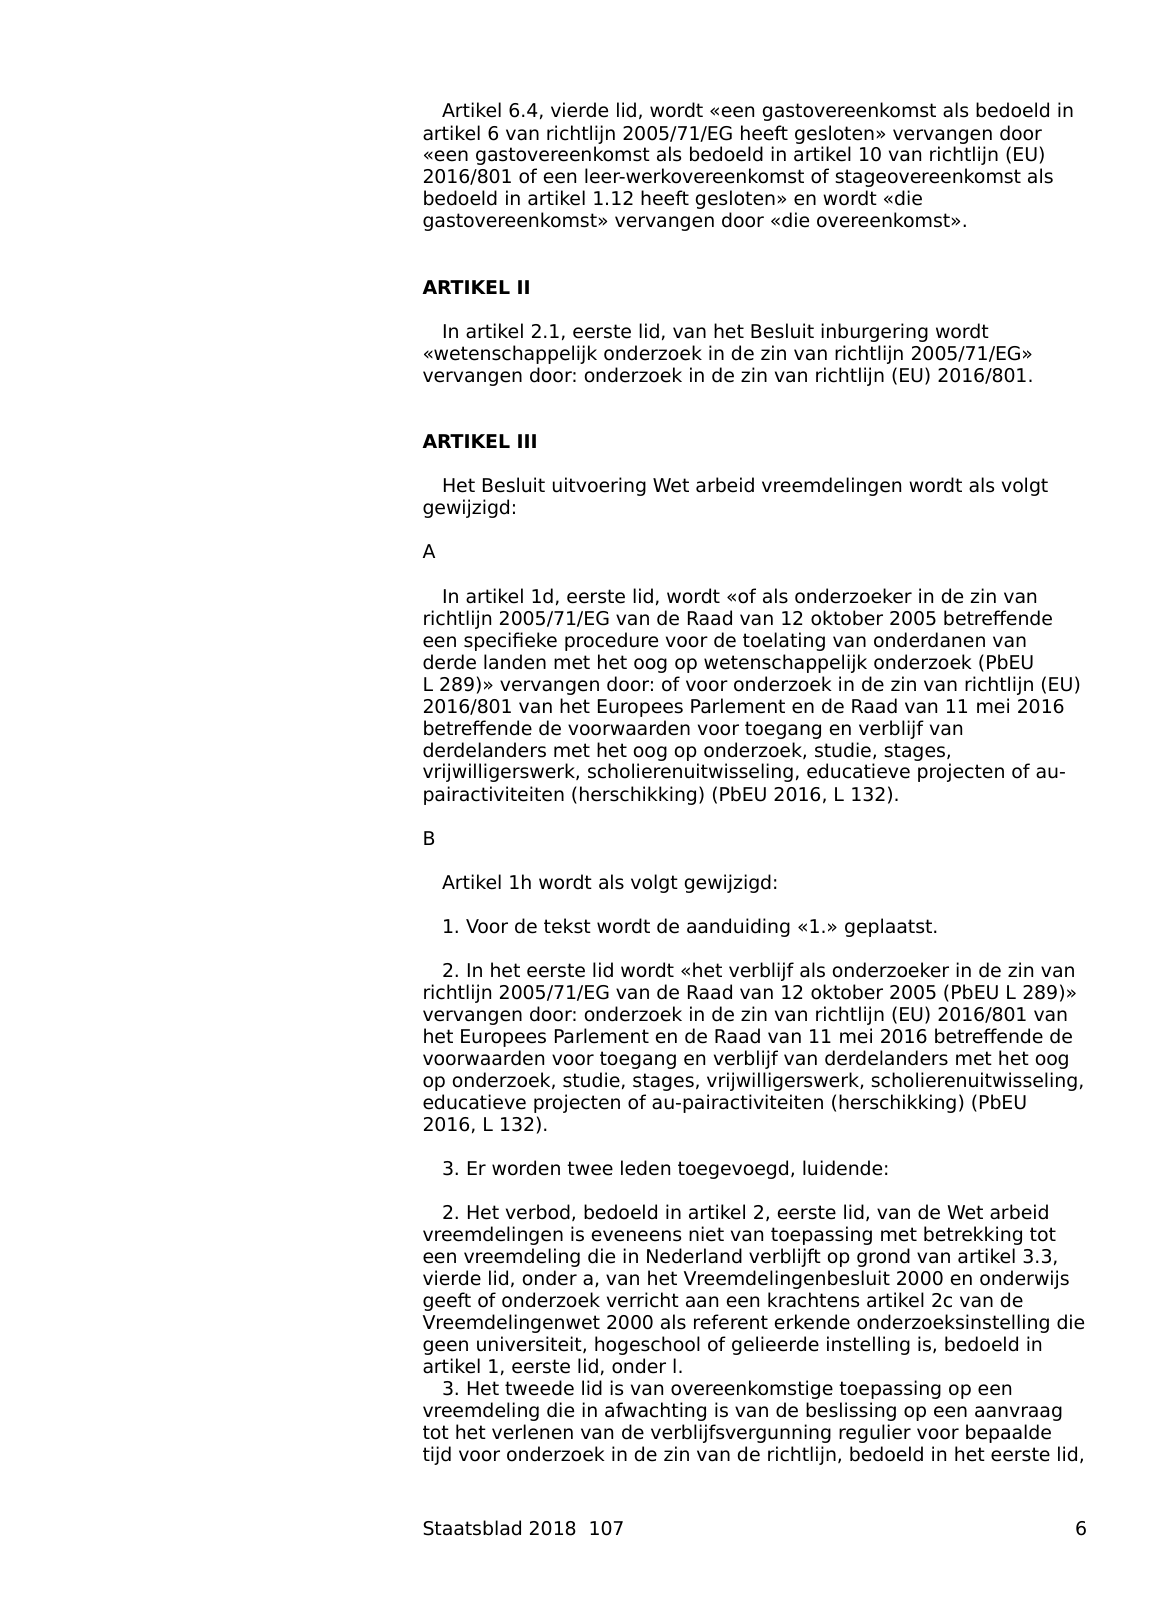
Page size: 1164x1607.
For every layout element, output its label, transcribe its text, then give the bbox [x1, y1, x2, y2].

text Artikel 6.4, vierde lid, wordt «een gastovereenkomst als bedoeld in artikel 6 van richtlijn 2005/71/EG heeft gesloten» vervangen door «een gastovereenkomst als bedoeld in artikel 10 van richtlijn (EU) 2016/801 of een leer-werkovereenkomst of stageovereenkomst als bedoeld in artikel 1.12 heeft gesloten» en wordt «die gastovereenkomst» vervangen door «die overeenkomst». [422, 100, 1087, 232]
text 1. Voor de tekst wordt de aanduiding «1.» geplaatst. [422, 916, 1087, 938]
text In artikel 2.1, eerste lid, van het Besluit inburgering wordt «wetenschappelijk onderzoek in de zin van richtlijn 2005/71/EG» vervangen door: onderzoek in de zin van richtlijn (EU) 2016/801. [422, 321, 1087, 387]
text A [422, 541, 1087, 563]
text 3. Het tweede lid is van overeenkomstige toepassing op een vreemdeling die in afwachting is van de beslissing op een aanvraag tot het verlenen van de verblijfsvergunning regulier voor bepaalde tijd voor onderzoek in de zin van de richtlijn, bedoeld in het eerste lid, [422, 1378, 1087, 1466]
text B [422, 828, 1087, 849]
subtitle ARTIKEL III [422, 431, 1087, 453]
text Artikel 1h wordt als volgt gewijzigd: [422, 872, 1087, 894]
text In artikel 1d, eerste lid, wordt «of als onderzoeker in de zin van richtlijn 2005/71/EG van de Raad van 12 oktober 2005 betreffende een specifieke procedure voor de toelating van onderdanen van derde landen met het oog op wetenschappelijk onderzoek (PbEU L 289)» vervangen door: of voor onderzoek in de zin van richtlijn (EU) 2016/801 van het Europees Parlement en de Raad van 11 mei 2016 betreffende de voorwaarden voor toegang en verblijf van derdelanders met het oog op onderzoek, studie, stages, vrijwilligerswerk, scholierenuitwisseling, educatieve projecten of au-pairactiviteiten (herschikking) (PbEU 2016, L 132). [422, 586, 1087, 805]
text 2. Het verbod, bedoeld in artikel 2, eerste lid, van de Wet arbeid vreemdelingen is eveneens niet van toepassing met betrekking tot een vreemdeling die in Nederland verblijft op grond van artikel 3.3, vierde lid, onder a, van het Vreemdelingenbesluit 2000 en onderwijs geeft of onderzoek verricht aan een krachtens artikel 2c van de Vreemdelingenwet 2000 als referent erkende onderzoeksinstelling die geen universiteit, hogeschool of gelieerde instelling is, bedoeld in artikel 1, eerste lid, onder l. [422, 1202, 1087, 1378]
subtitle ARTIKEL II [422, 277, 1087, 299]
text 2. In het eerste lid wordt «het verblijf als onderzoeker in de zin van richtlijn 2005/71/EG van de Raad van 12 oktober 2005 (PbEU L 289)» vervangen door: onderzoek in de zin van richtlijn (EU) 2016/801 van het Europees Parlement en de Raad van 11 mei 2016 betreffende de voorwaarden voor toegang en verblijf van derdelanders met het oog op onderzoek, studie, stages, vrijwilligerswerk, scholierenuitwisseling, educatieve projecten of au-pairactiviteiten (herschikking) (PbEU 2016, L 132). [422, 960, 1087, 1136]
text 3. Er worden twee leden toegevoegd, luidende: [422, 1158, 1087, 1180]
text Het Besluit uitvoering Wet arbeid vreemdelingen wordt als volgt gewijzigd: [422, 475, 1087, 519]
